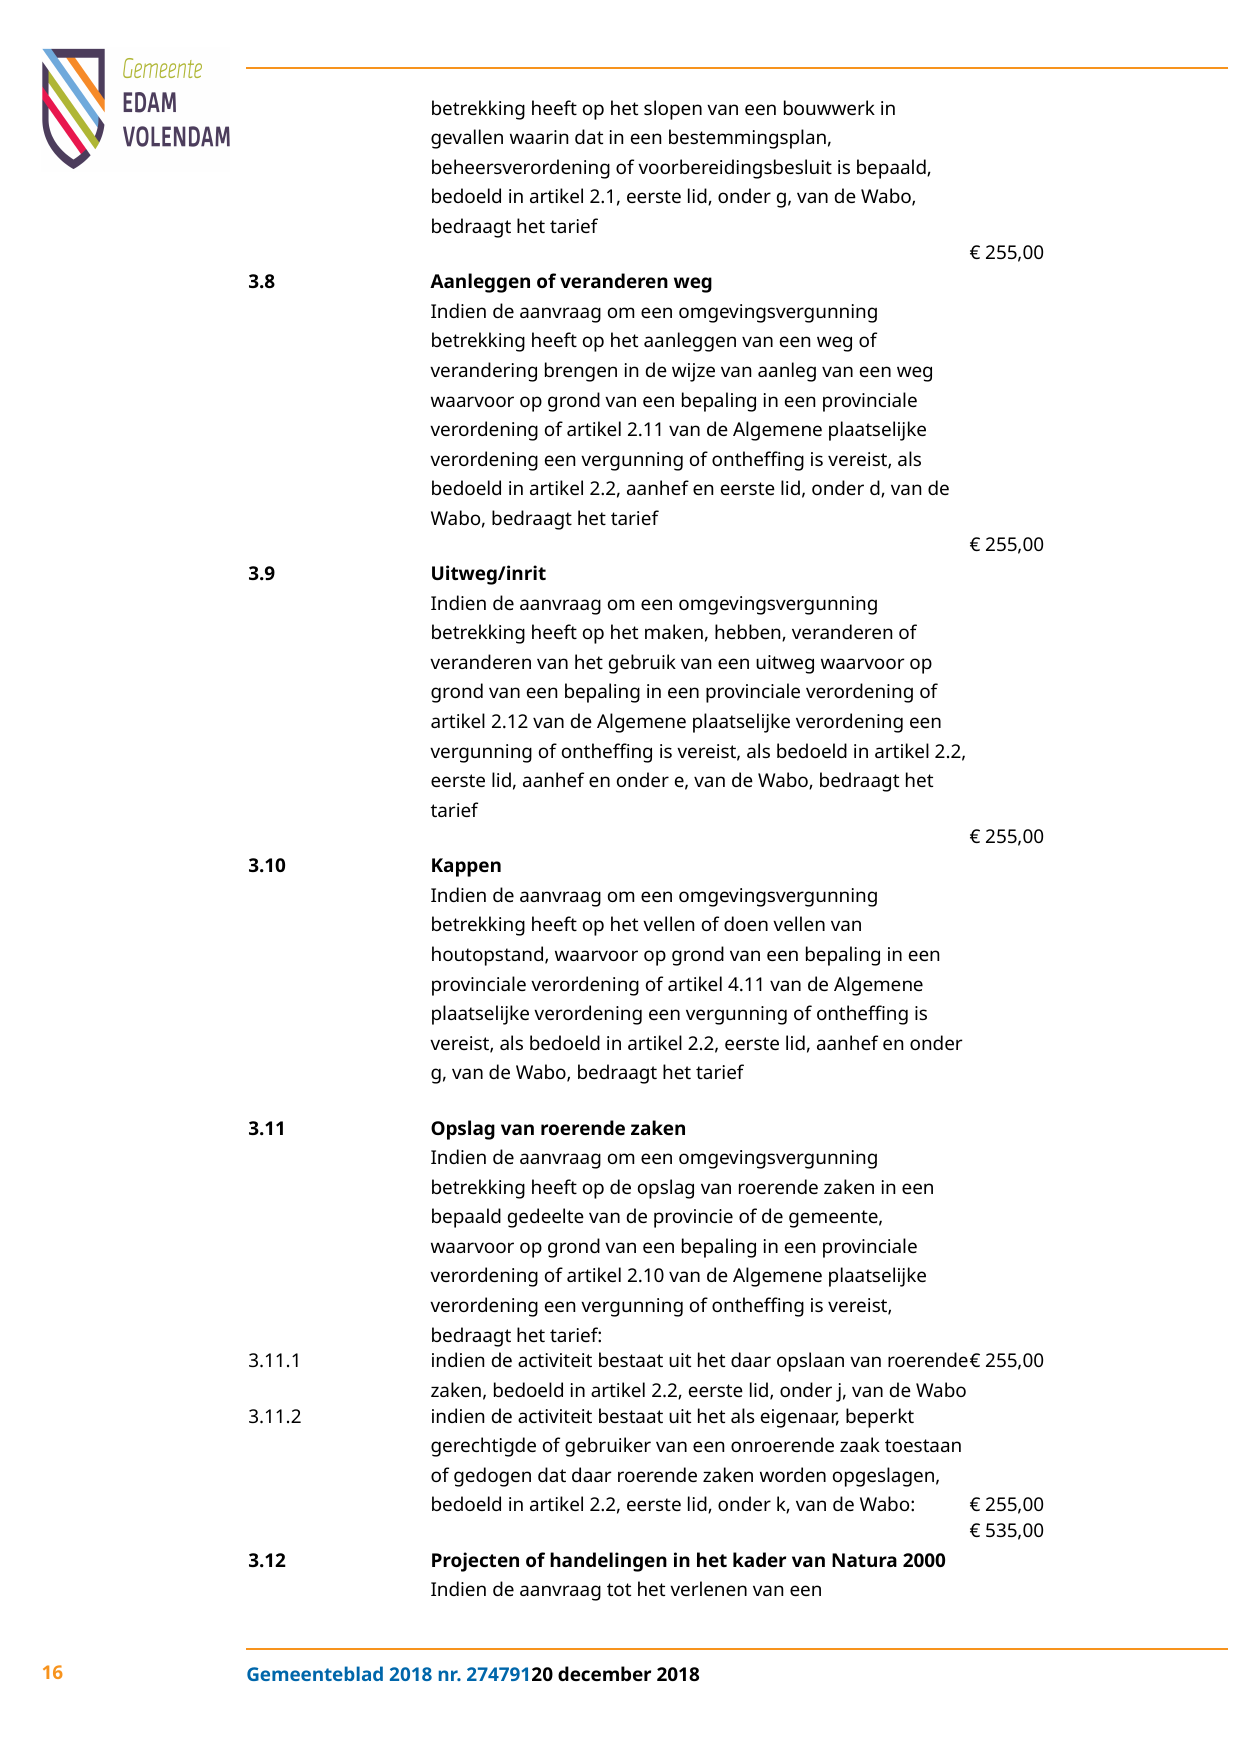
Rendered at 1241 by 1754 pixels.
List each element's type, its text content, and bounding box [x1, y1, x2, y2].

table_cell 3.11.1 [248, 1348, 430, 1403]
table_cell [969, 95, 1152, 239]
table_cell indien de activiteit bestaat uit het als eigenaar, beperkt gerechtigde of gebruiker van een onroerende zaak toestaan of gedogen dat daar roerende zaken worden opgeslagen, bedoeld in artikel 2.2, eerste lid, onder k, van de Wabo: [430, 1403, 969, 1517]
table_cell € 535,00 [969, 1518, 1152, 1602]
table_cell Kappen Indien de aanvraag om een omgevingsvergunning betrekking heeft op het vellen of doen vellen van houtopstand, waarvoor op grond van een bepaling in een provinciale verordening of artikel 4.11 van de Algemene plaatselijke verordening een vergunning of ontheffing is vereist, als bedoeld in artikel 2.2, eerste lid, aanhef en onder g, van de Wabo, bedraagt het tarief [430, 823, 969, 1085]
table_cell Opslag van roerende zaken Indien de aanvraag om een omgevingsvergunning betrekking heeft op de opslag van roerende zaken in een bepaald gedeelte van de provincie of de gemeente, waarvoor op grond van een bepaling in een provinciale verordening of artikel 2.10 van de Algemene plaatselijke verordening een vergunning of ontheffing is vereist, bedraagt het tarief: [430, 1085, 969, 1348]
table_cell € 255,00 [969, 1403, 1152, 1517]
table_cell [969, 1085, 1152, 1348]
table_cell Aanleggen of veranderen weg Indien de aanvraag om een omgevingsvergunning betrekking heeft op het aanleggen van een weg of verandering brengen in de wijze van aanleg van een weg waarvoor op grond van een bepaling in een provinciale verordening of artikel 2.11 van de Algemene plaatselijke verordening een vergunning of ontheffing is vereist, als bedoeld in artikel 2.2, aanhef en eerste lid, onder d, van de Wabo, bedraagt het tarief [430, 239, 969, 531]
table_cell 3.9 [248, 531, 430, 823]
table_cell Uitweg/inrit Indien de aanvraag om een omgevingsvergunning betrekking heeft op het maken, hebben, veranderen of veranderen van het gebruik van een uitweg waarvoor op grond van een bepaling in een provinciale verordening of artikel 2.12 van de Algemene plaatselijke verordening een vergunning of ontheffing is vereist, als bedoeld in artikel 2.2, eerste lid, aanhef en onder e, van de Wabo, bedraagt het tarief [430, 531, 969, 823]
table_cell 3.11 [248, 1085, 430, 1348]
table_cell indien de activiteit bestaat uit het daar opslaan van roerende zaken, bedoeld in artikel 2.2, eerste lid, onder j, van de Wabo [430, 1348, 969, 1403]
table_cell betrekking heeft op het slopen van een bouwwerk in gevallen waarin dat in een bestemmingsplan, beheersverordening of voorbereidingsbesluit is bepaald, bedoeld in artikel 2.1, eerste lid, onder g, van de Wabo, bedraagt het tarief [430, 95, 969, 239]
table_cell 3.8 [248, 239, 430, 531]
table_cell [248, 95, 430, 239]
table_cell Projecten of handelingen in het kader van Natura 2000 Indien de aanvraag tot het verlenen van een [430, 1518, 969, 1602]
table_cell € 255,00 [969, 531, 1152, 823]
table_cell 3.11.2 [248, 1403, 430, 1517]
table_cell € 255,00 [969, 1348, 1152, 1403]
table_cell 3.12 [248, 1518, 430, 1602]
table_cell € 255,00 [969, 239, 1152, 531]
picture [41, 47, 231, 172]
table_cell € 255,00 [969, 823, 1152, 1085]
table_cell 3.10 [248, 823, 430, 1085]
